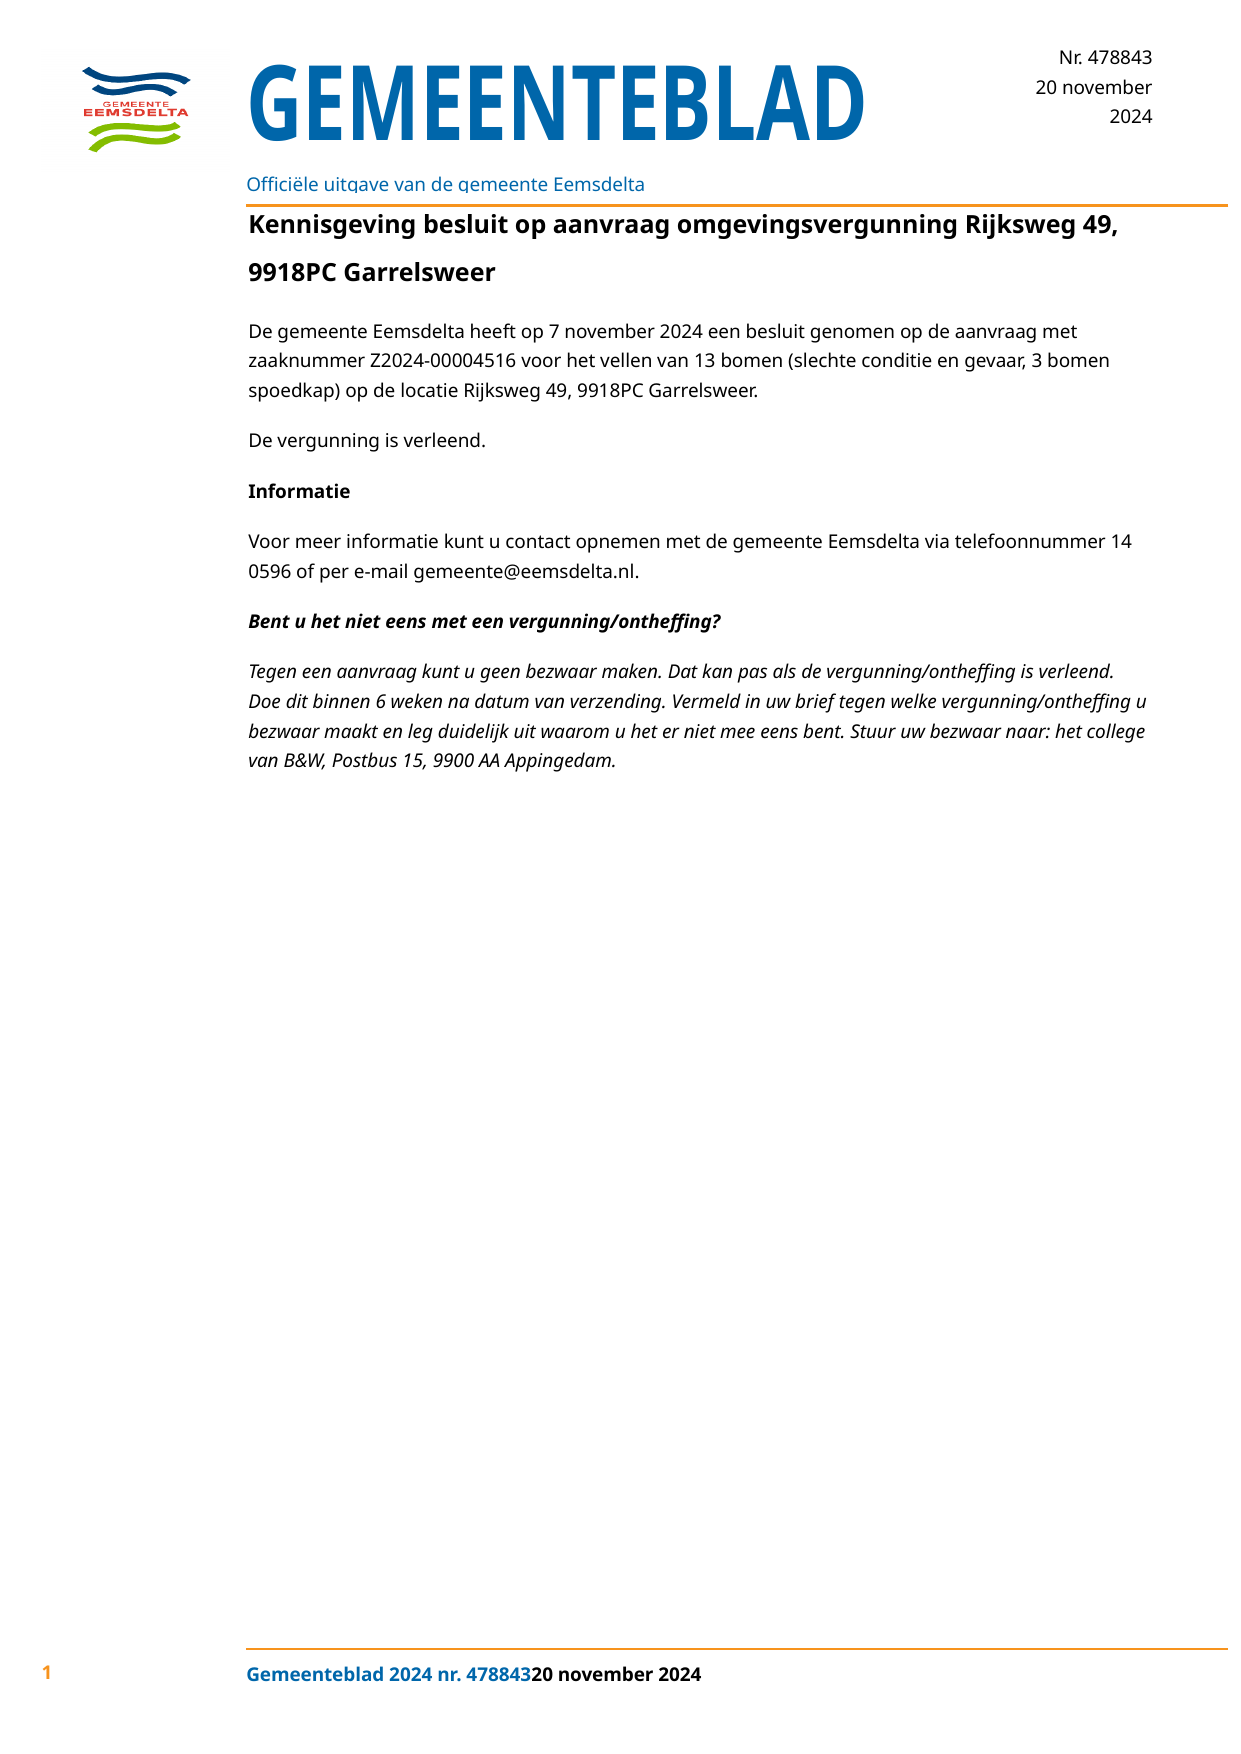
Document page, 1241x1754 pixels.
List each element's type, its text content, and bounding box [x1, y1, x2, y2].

text De gemeente Eemsdelta heeft op 7 november 2024 een besluit genomen op de aanvraag met zaaknummer Z2024-00004516 voor het vellen van 13 bomen (slechte conditie en gevaar, 3 bomen spoedkap) op de locatie Rijksweg 49, 9918PC Garrelsweer. [248, 318, 1152, 403]
text Voor meer informatie kunt u contact opnemen met de gemeente Eemsdelta via telefoonnummer 14 0596 of per e-mail gemeente@eemsdelta.nl. [248, 528, 1152, 584]
text Bent u het niet eens met een vergunning/ontheffing? [248, 608, 1152, 634]
text Informatie [248, 478, 1152, 504]
text Tegen een aanvraag kunt u geen bezwaar maken. Dat kan pas als de vergunning/ontheffing is verleend. Doe dit binnen 6 weken na datum van verzending. Vermeld in uw brief tegen welke vergunning/ontheffing u bezwaar maakt en leg duidelijk uit waarom u het er niet mee eens bent. Stuur uw bezwaar naar: het college van B&W, Postbus 15, 9900 AA Appingedam. [248, 659, 1152, 773]
picture [41, 47, 231, 172]
text De vergunning is verleend. [248, 427, 1152, 453]
text Kennisgeving besluit op aanvraag omgevingsvergunning Rijksweg 49, 9918PC Garrelsweer [248, 207, 1152, 288]
